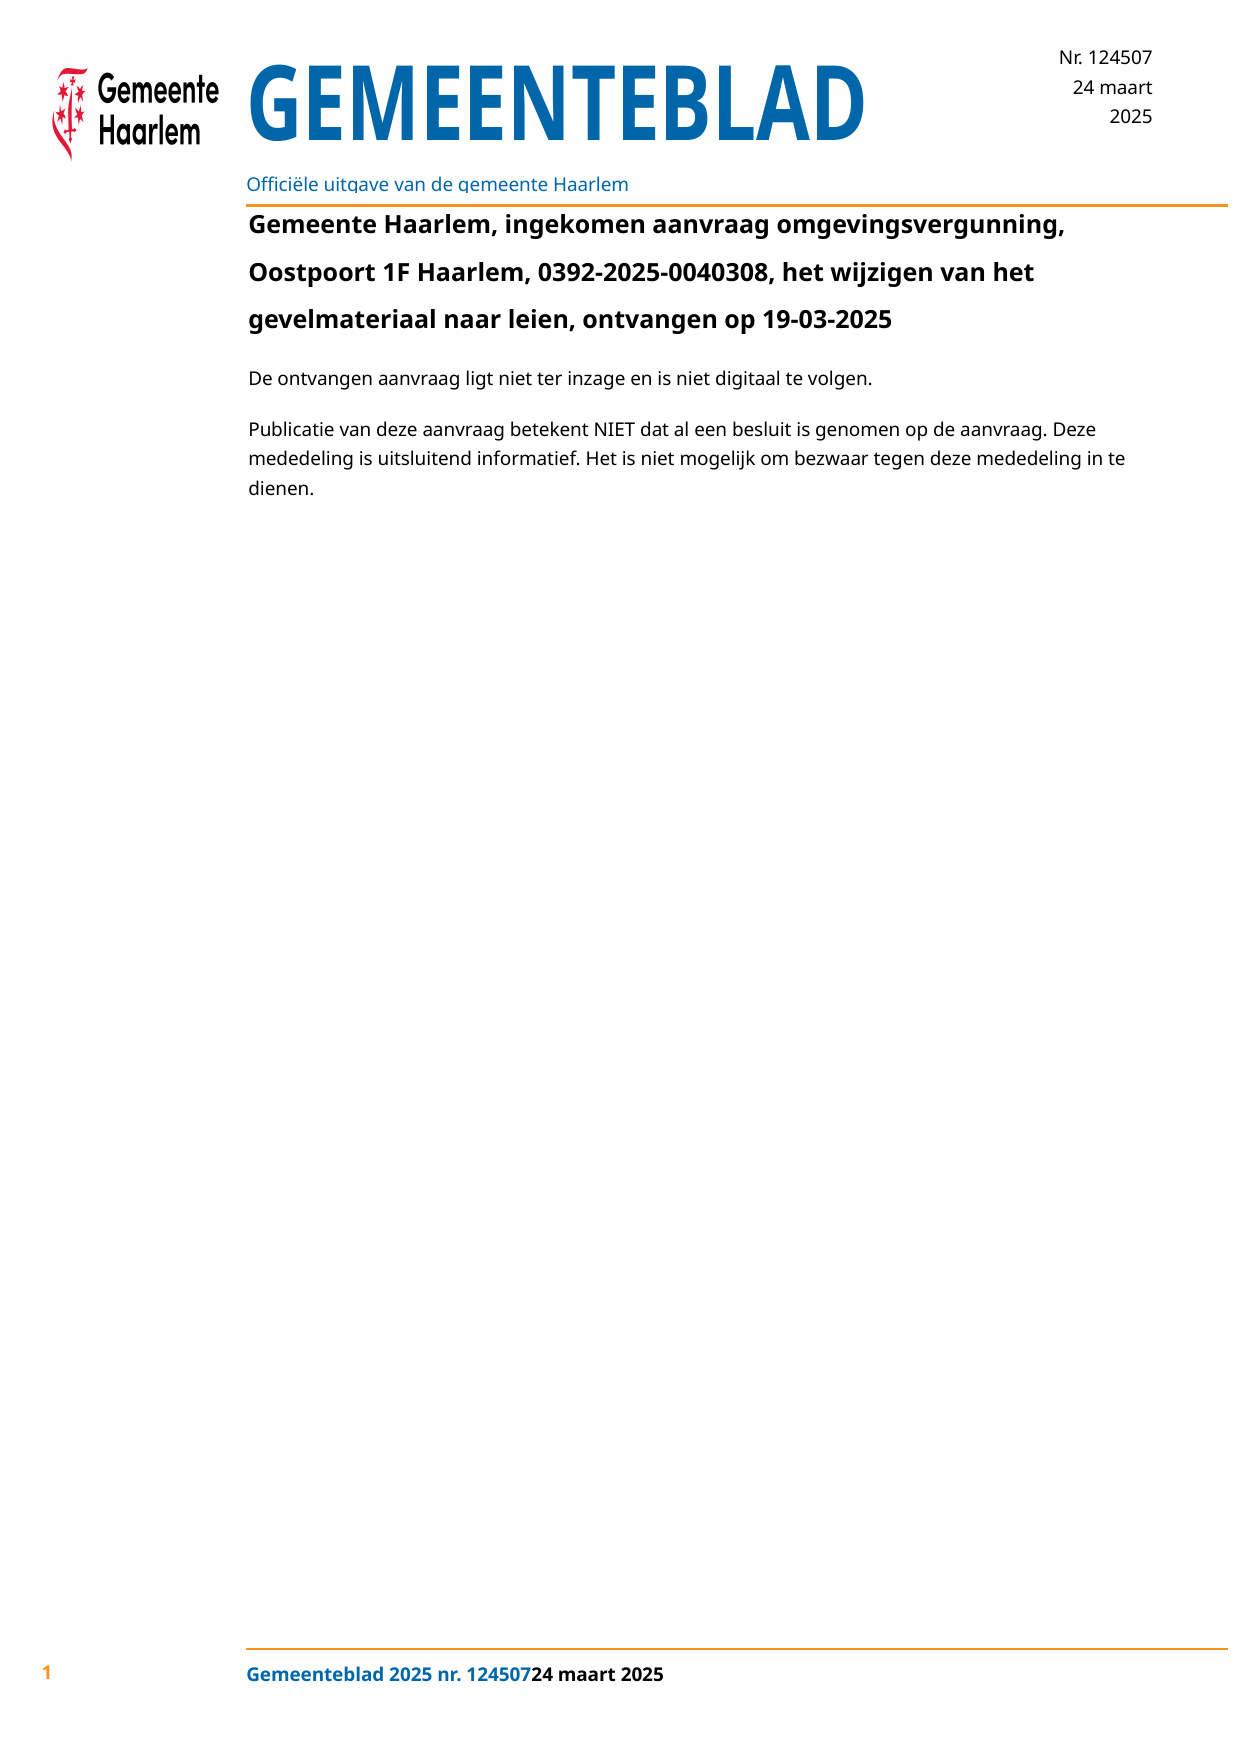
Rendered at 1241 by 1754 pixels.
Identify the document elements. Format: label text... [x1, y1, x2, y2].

text Gemeente Haarlem, ingekomen aanvraag omgevingsvergunning, Oostpoort 1F Haarlem, 0392-2025-0040308, het wijzigen van het gevelmateriaal naar leien, ontvangen op 19-03-2025 [248, 207, 1152, 336]
text Publicatie van deze aanvraag betekent NIET dat al een besluit is genomen op de aanvraag. Deze mededeling is uitsluitend informatief. Het is niet mogelijk om bezwaar tegen deze mededeling in te dienen. [248, 416, 1152, 501]
text De ontvangen aanvraag ligt niet ter inzage en is niet digitaal te volgen. [248, 366, 1152, 391]
picture [41, 47, 231, 172]
